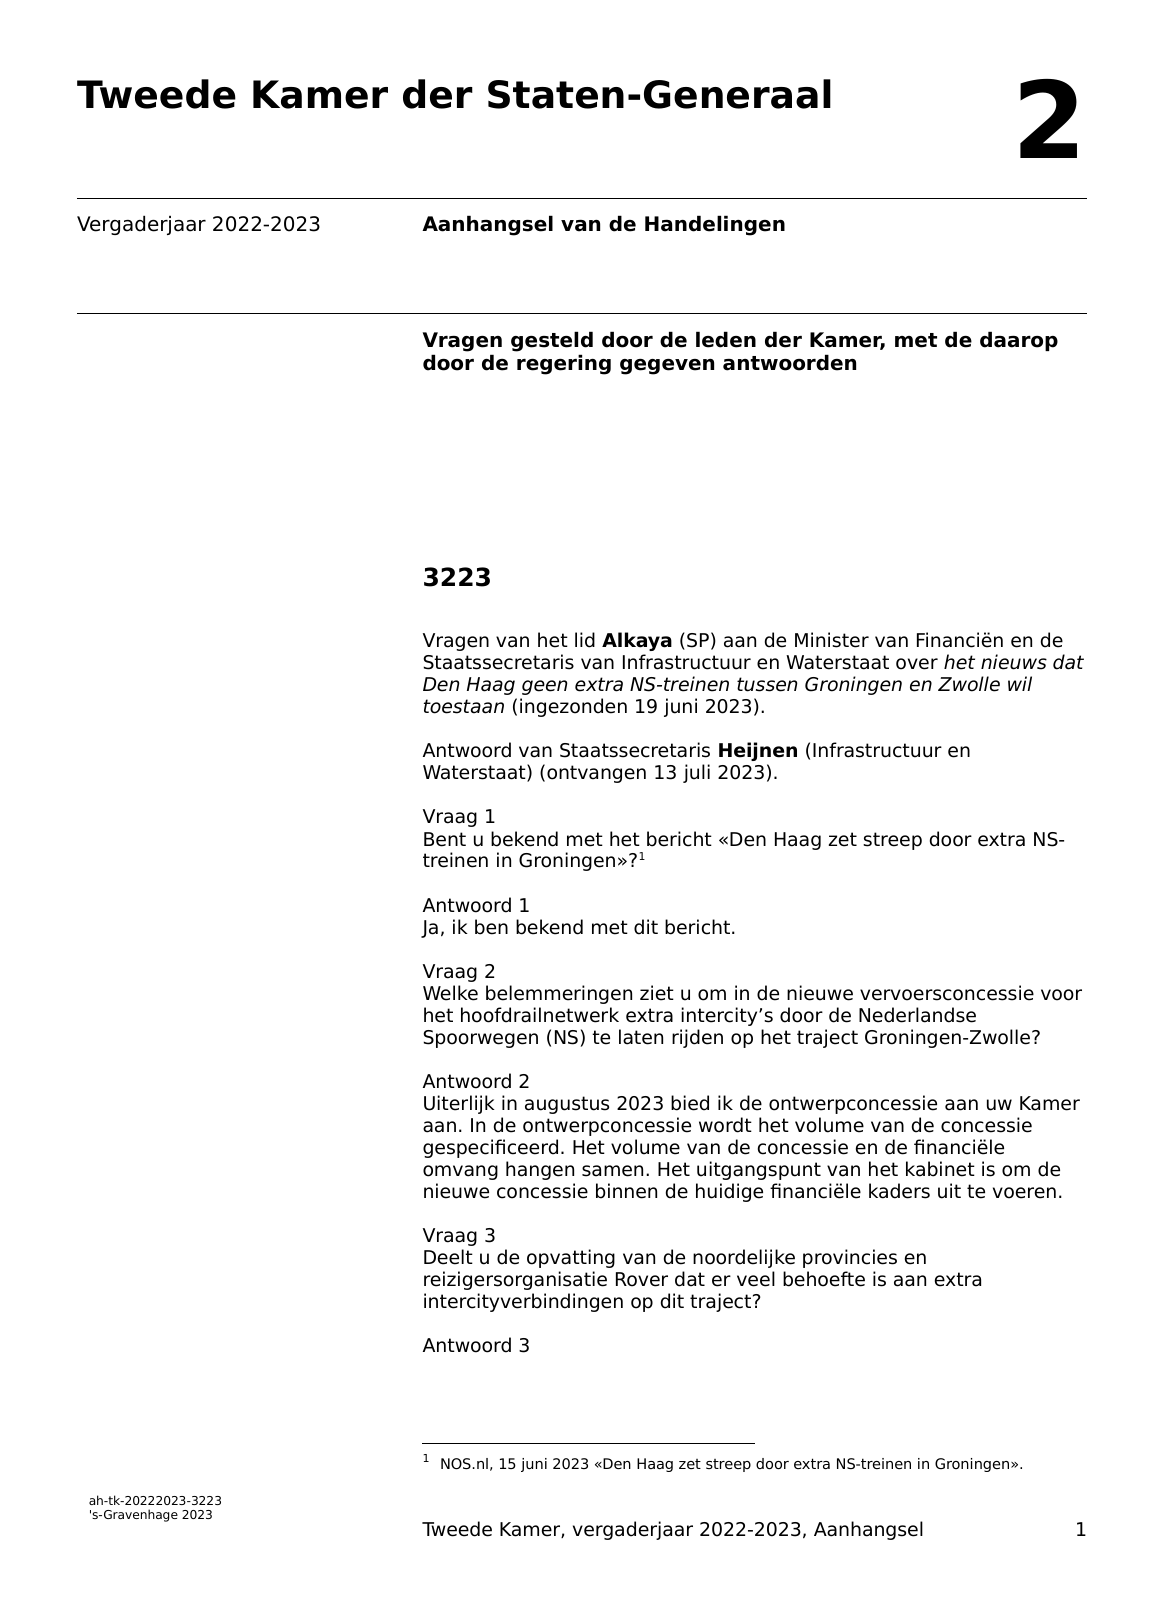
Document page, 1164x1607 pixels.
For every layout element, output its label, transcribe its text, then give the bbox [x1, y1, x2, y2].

text Welke belemmeringen ziet u om in de nieuwe vervoersconcessie voor het hoofdrailnetwerk extra intercity’s door de Nederlandse Spoorwegen (NS) te laten rijden op het traject Groningen-Zwolle? [422, 983, 1087, 1049]
text Antwoord 1 [422, 894, 1087, 917]
table_cell Vragen gesteld door de leden der Kamer, met de daarop door de regering gegeven antwoorden [422, 314, 1087, 375]
text NOS.nl, 15 juni 2023 «Den Haag zet streep door extra NS-treinen in Groningen». [422, 1452, 1087, 1474]
text Vraag 1 [422, 806, 1087, 828]
text Bent u bekend met het bericht «Den Haag zet streep door extra NS-treinen in Groningen»? [422, 828, 1087, 872]
table_cell [77, 314, 422, 375]
text Vragen van het lid Alkaya (SP) aan de Minister van Financiën en de Staatssecretaris van Infrastructuur en Waterstaat over het nieuws dat Den Haag geen extra NS-treinen tussen Groningen en Zwolle wil toestaan (ingezonden 19 juni 2023). [422, 630, 1087, 718]
table_cell Aanhangsel van de Handelingen [422, 199, 1087, 313]
text Antwoord 3 [422, 1335, 1087, 1357]
table_header Tweede Kamer der Staten-Generaal [77, 59, 886, 198]
text Antwoord van Staatssecretaris Heijnen (Infrastructuur en Waterstaat) (ontvangen 13 juli 2023). [422, 740, 1087, 784]
text Vraag 3 [422, 1225, 1087, 1247]
text ah-tk-20222023-3223 [88, 1494, 323, 1508]
text Deelt u de opvatting van de noordelijke provincies en reizigersorganisatie Rover dat er veel behoefte is aan extra intercityverbindingen op dit traject? [422, 1247, 1087, 1313]
text Vraag 2 [422, 961, 1087, 983]
text 3223 [422, 563, 1087, 592]
text 's-Gravenhage 2023 [88, 1508, 323, 1522]
text Uiterlijk in augustus 2023 bied ik de ontwerpconcessie aan uw Kamer aan. In de ontwerpconcessie wordt het volume van de concessie gespecificeerd. Het volume van de concessie en de financiële omvang hangen samen. Het uitgangspunt van het kabinet is om de nieuwe concessie binnen de huidige financiële kaders uit te voeren. [422, 1093, 1087, 1203]
text Ja, ik ben bekend met dit bericht. [422, 917, 1087, 938]
text Antwoord 2 [422, 1071, 1087, 1093]
table_header 2 [886, 59, 1087, 198]
table_cell Vergaderjaar 2022-2023 [77, 199, 422, 313]
